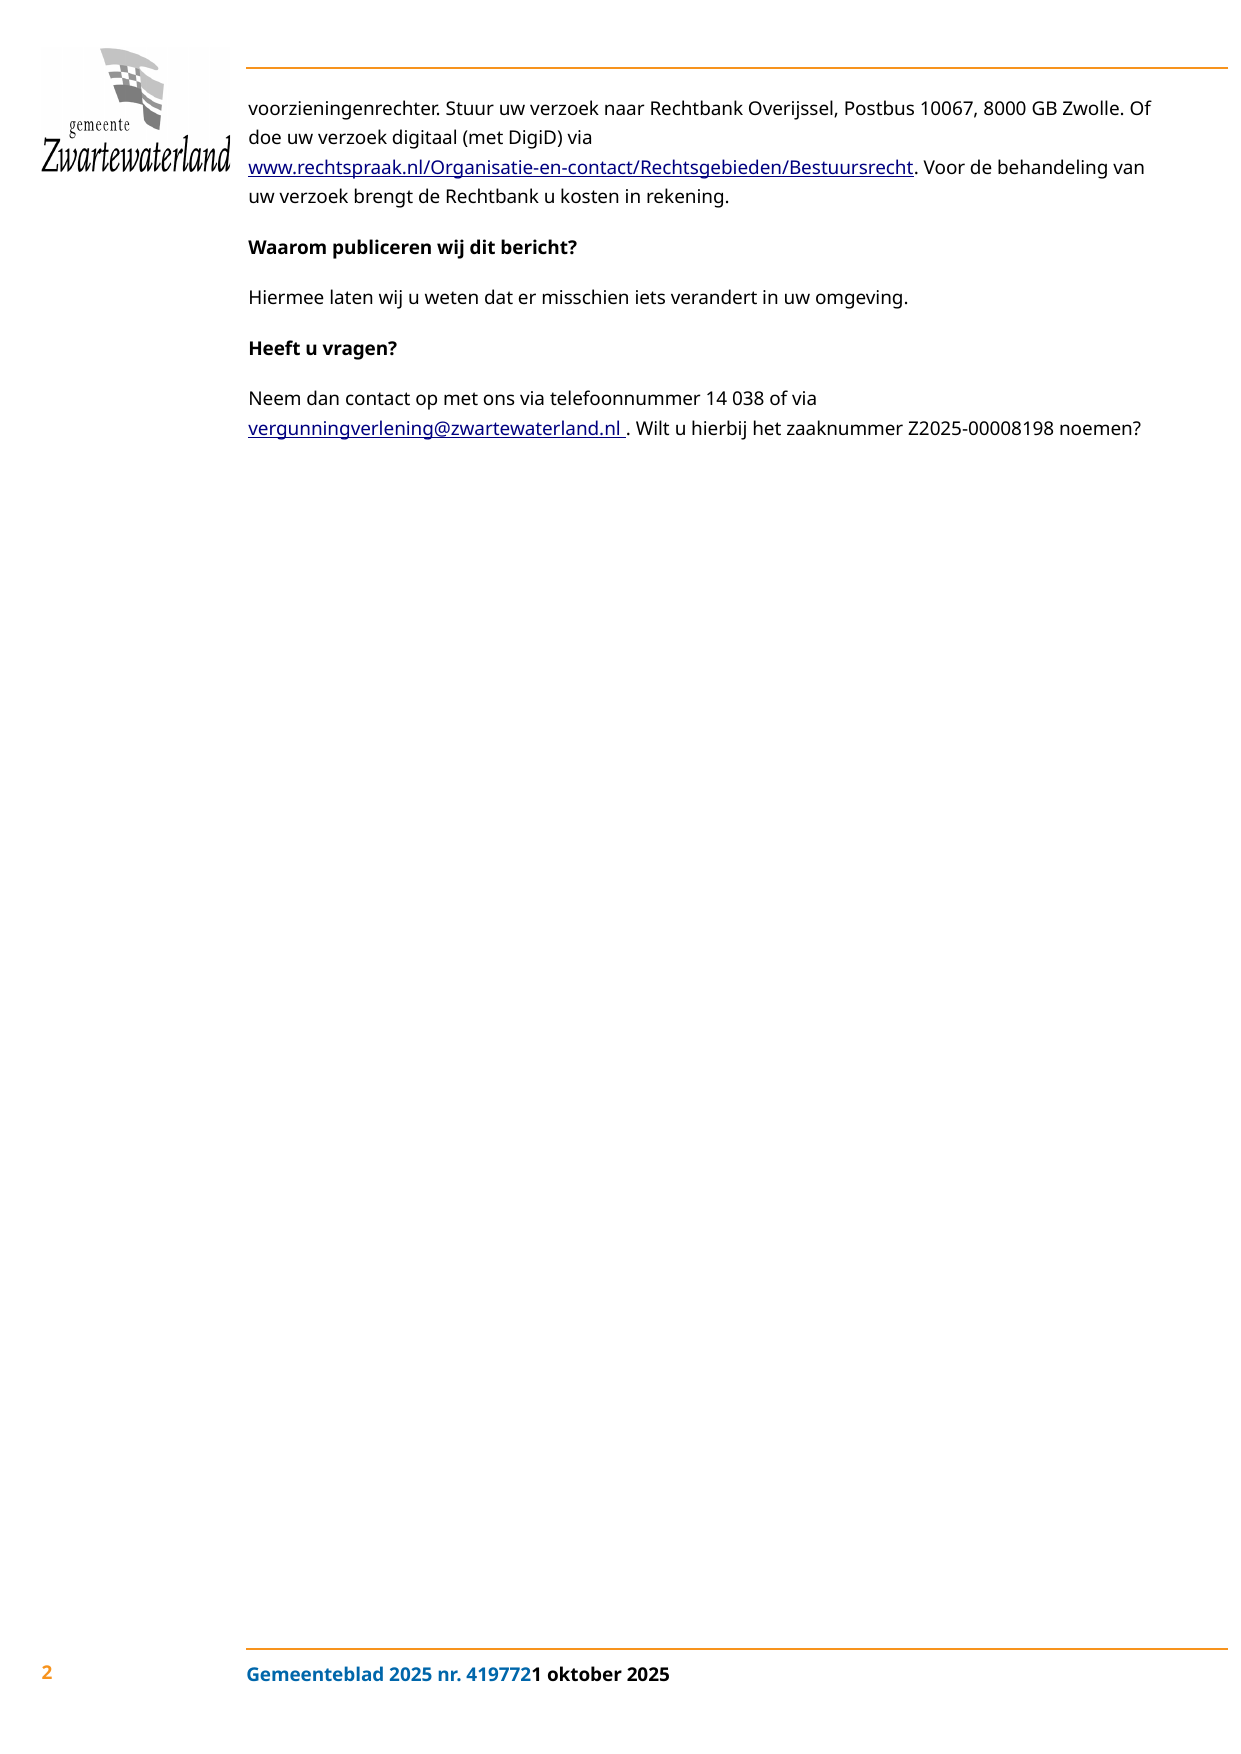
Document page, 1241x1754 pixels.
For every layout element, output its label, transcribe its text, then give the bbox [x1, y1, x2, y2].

text Neem dan contact op met ons via telefoonnummer 14 038 of via vergunningverlening@zwartewaterland.nl . Wilt u hierbij het zaaknummer Z2025-00008198 noemen? [248, 385, 1152, 441]
text Heeft u vragen? [248, 335, 1152, 361]
text voorzieningenrechter. Stuur uw verzoek naar Rechtbank Overijssel, Postbus 10067, 8000 GB Zwolle. Of doe uw verzoek digitaal (met DigiD) via www.rechtspraak.nl/Organisatie-en-contact/Rechtsgebieden/Bestuursrecht. Voor de behandeling van uw verzoek brengt de Rechtbank u kosten in rekening. [248, 95, 1152, 209]
text Waarom publiceren wij dit bericht? [248, 234, 1152, 260]
text Hiermee laten wij u weten dat er misschien iets verandert in uw omgeving. [248, 284, 1152, 310]
picture [41, 47, 231, 172]
